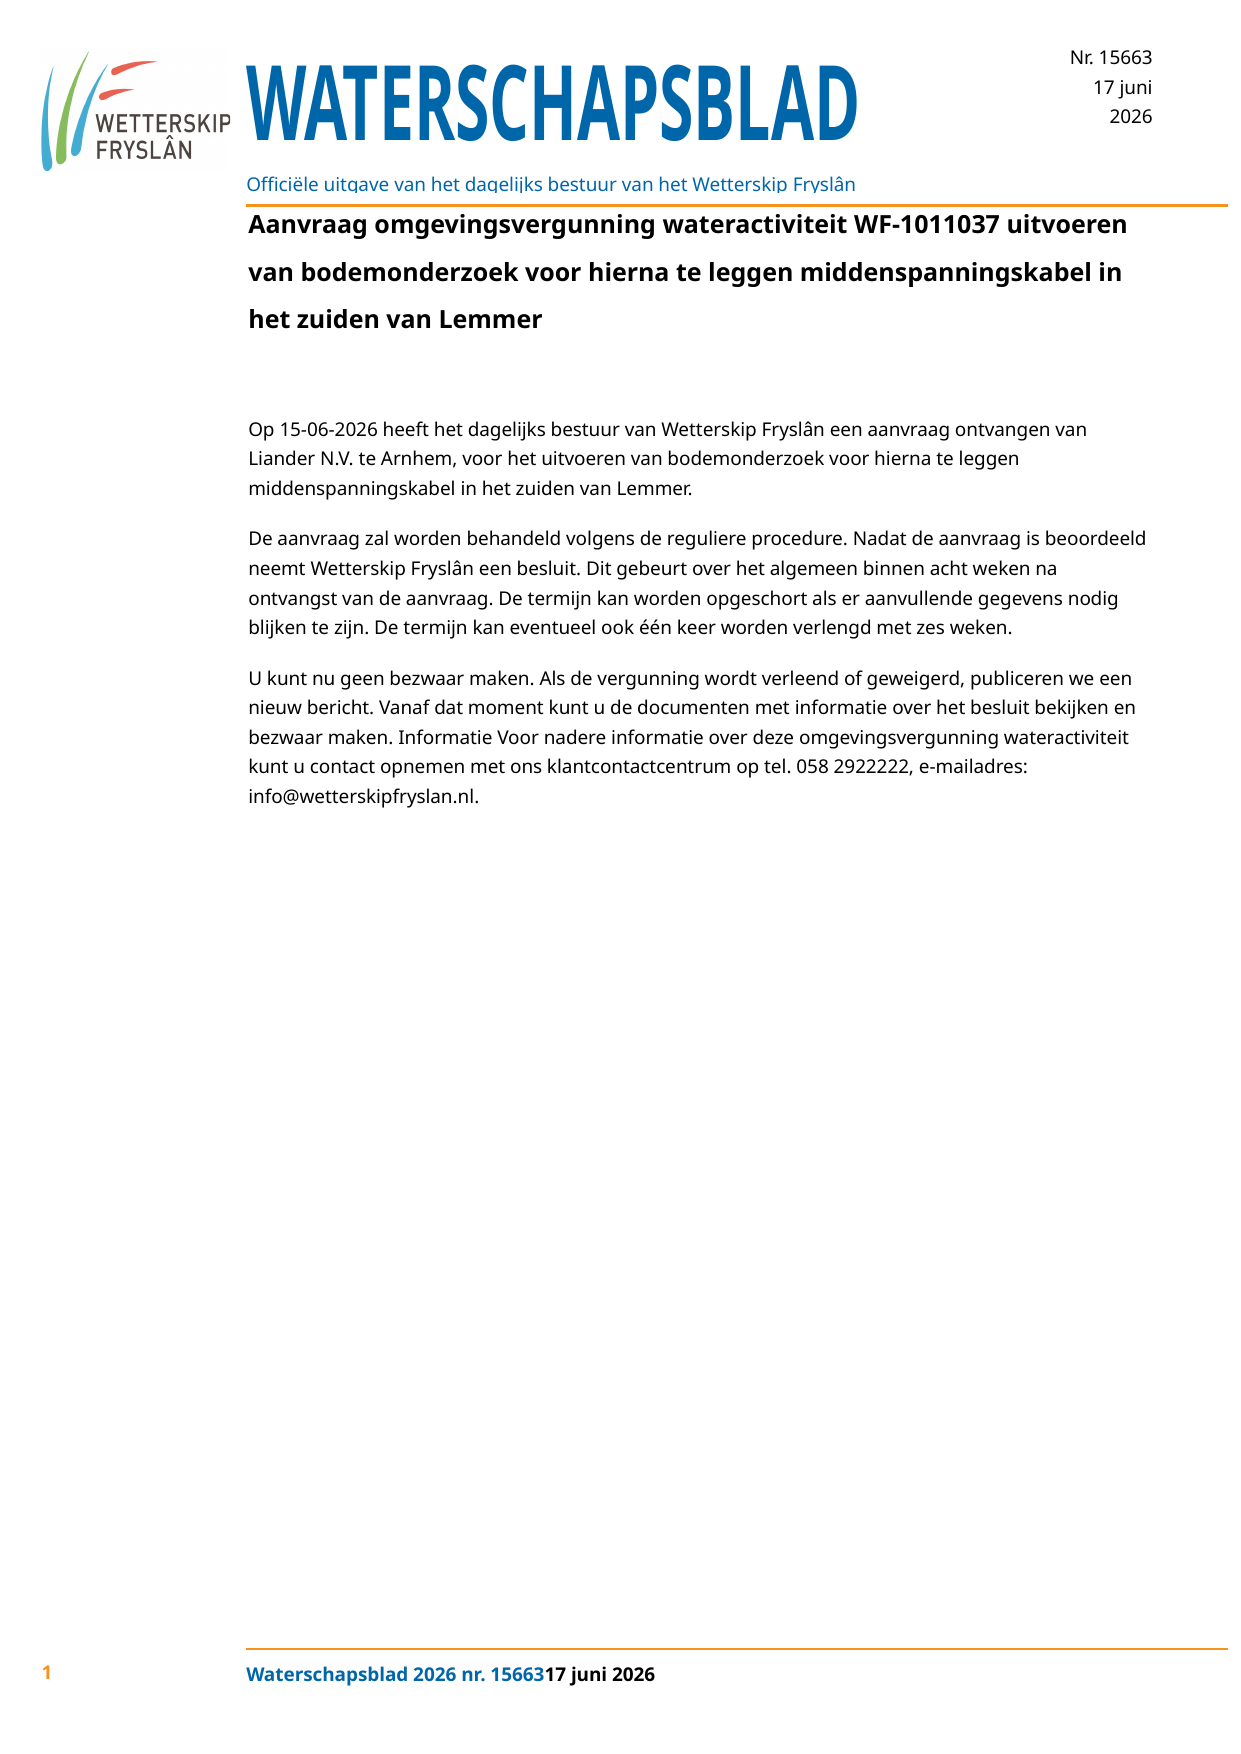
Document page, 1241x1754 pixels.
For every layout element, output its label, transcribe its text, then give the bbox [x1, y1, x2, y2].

picture [41, 47, 231, 172]
text Op 15-06-2026 heeft het dagelijks bestuur van Wetterskip Fryslân een aanvraag ontvangen van Liander N.V. te Arnhem, voor het uitvoeren van bodemonderzoek voor hierna te leggen middenspanningskabel in het zuiden van Lemmer. [248, 416, 1152, 501]
text U kunt nu geen bezwaar maken. Als de vergunning wordt verleend of geweigerd, publiceren we een nieuw bericht. Vanaf dat moment kunt u de documenten met informatie over het besluit bekijken en bezwaar maken. Informatie Voor nadere informatie over deze omgevingsvergunning wateractiviteit kunt u contact opnemen met ons klantcontactcentrum op tel. 058 2922222, e-mailadres: info@wetterskipfryslan.nl. [248, 665, 1152, 809]
text De aanvraag zal worden behandeld volgens de reguliere procedure. Nadat de aanvraag is beoordeeld neemt Wetterskip Fryslân een besluit. Dit gebeurt over het algemeen binnen acht weken na ontvangst van de aanvraag. De termijn kan worden opgeschort als er aanvullende gegevens nodig blijken te zijn. De termijn kan eventueel ook één keer worden verlengd met zes weken. [248, 526, 1152, 640]
text Aanvraag omgevingsvergunning wateractiviteit WF-1011037 uitvoeren van bodemonderzoek voor hierna te leggen middenspanningskabel in het zuiden van Lemmer [248, 207, 1152, 336]
